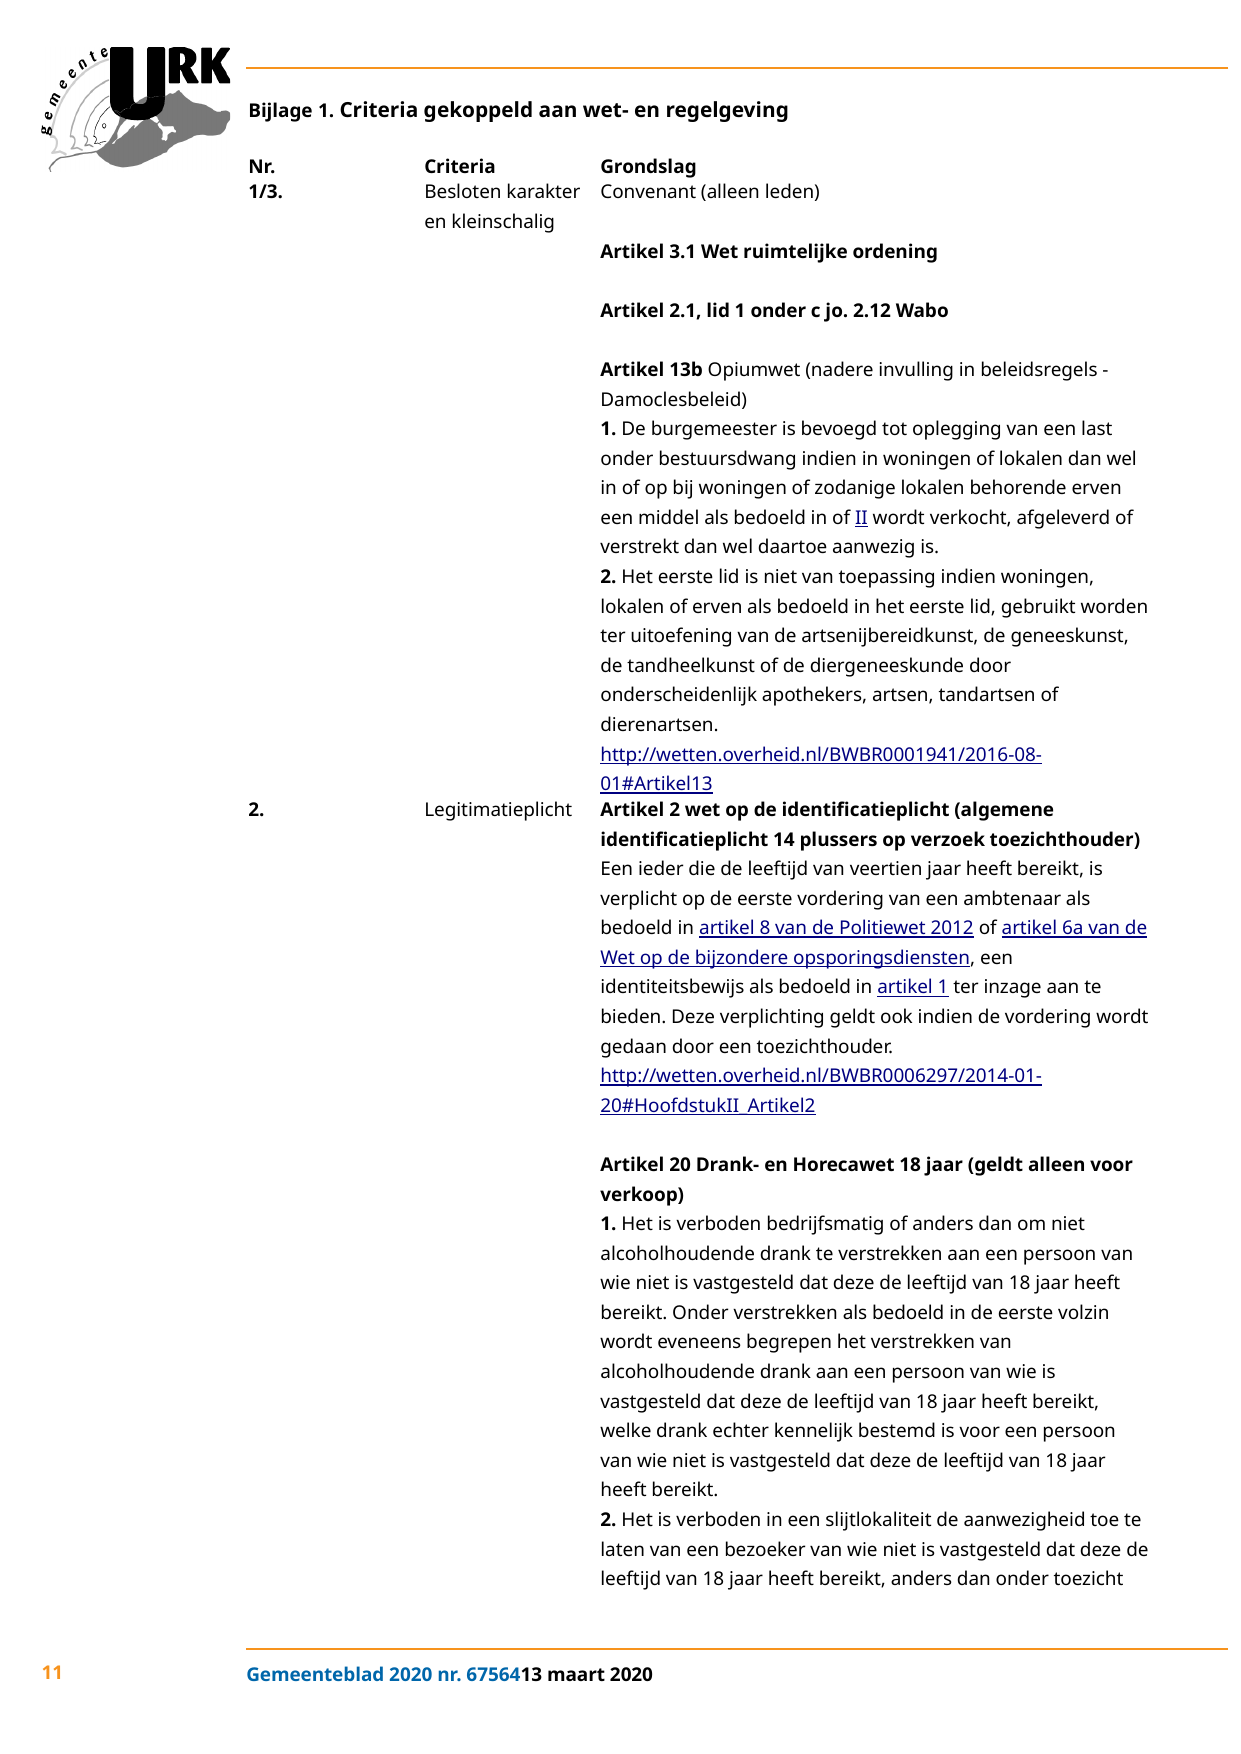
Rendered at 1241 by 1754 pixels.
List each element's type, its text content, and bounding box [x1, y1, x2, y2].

table_cell 1/3. [248, 179, 424, 796]
table_cell Artikel 2 wet op de identificatieplicht (algemene identificatieplicht 14 plussers op verzoek toezichthouder) Een ieder die de leeftijd van veertien jaar heeft bereikt, is verplicht op de eerste vordering van een ambtenaar als bedoeld in artikel 8 van de Politiewet 2012 of artikel 6a van de Wet op de bijzondere opsporingsdiensten, een identiteitsbewijs als bedoeld in artikel 1 ter inzage aan te bieden. Deze verplichting geldt ook indien de vordering wordt gedaan door een toezichthouder. http://wetten.overheid.nl/BWBR0006297/2014-01-20#HoofdstukII_Artikel2 Artikel 20 Drank- en Horecawet 18 jaar (geldt alleen voor verkoop) 1. Het is verboden bedrijfsmatig of anders dan om niet alcoholhoudende drank te verstrekken aan een persoon van wie niet is vastgesteld dat deze de leeftijd van 18 jaar heeft bereikt. Onder verstrekken als bedoeld in de eerste volzin wordt eveneens begrepen het verstrekken van alcoholhoudende drank aan een persoon van wie is vastgesteld dat deze de leeftijd van 18 jaar heeft bereikt, welke drank echter kennelijk bestemd is voor een persoon van wie niet is vastgesteld dat deze de leeftijd van 18 jaar heeft bereikt. 2. Het is verboden in een slijtlokaliteit de aanwezigheid toe te laten van een bezoeker van wie niet is vastgesteld dat deze de leeftijd van 18 jaar heeft bereikt, anders dan onder toezicht [600, 796, 1152, 1591]
picture [41, 47, 231, 172]
table_cell Convenant (alleen leden) Artikel 3.1 Wet ruimtelijke ordening Artikel 2.1, lid 1 onder c jo. 2.12 Wabo Artikel 13b Opiumwet (nadere invulling in beleidsregels - Damoclesbeleid) 1. De burgemeester is bevoegd tot oplegging van een last onder bestuursdwang indien in woningen of lokalen dan wel in of op bij woningen of zodanige lokalen behorende erven een middel als bedoeld in of II wordt verkocht, afgeleverd of verstrekt dan wel daartoe aanwezig is. 2. Het eerste lid is niet van toepassing indien woningen, lokalen of erven als bedoeld in het eerste lid, gebruikt worden ter uitoefening van de artsenijbereidkunst, de geneeskunst, de tandheelkunst of de diergeneeskunde door onderscheidenlijk apothekers, artsen, tandartsen of dierenartsen. http://wetten.overheid.nl/BWBR0001941/2016-08-01#Artikel13 [600, 179, 1152, 796]
table_header Criteria [424, 153, 600, 179]
table_cell Besloten karakter en kleinschalig [424, 179, 600, 796]
text Bijlage 1. Criteria gekoppeld aan wet- en regelgeving [248, 95, 1152, 123]
table_header Grondslag [600, 153, 1152, 179]
table_cell Legitimatieplicht [424, 796, 600, 1591]
table_cell 2. [248, 796, 424, 1591]
table_header Nr. [248, 153, 424, 179]
